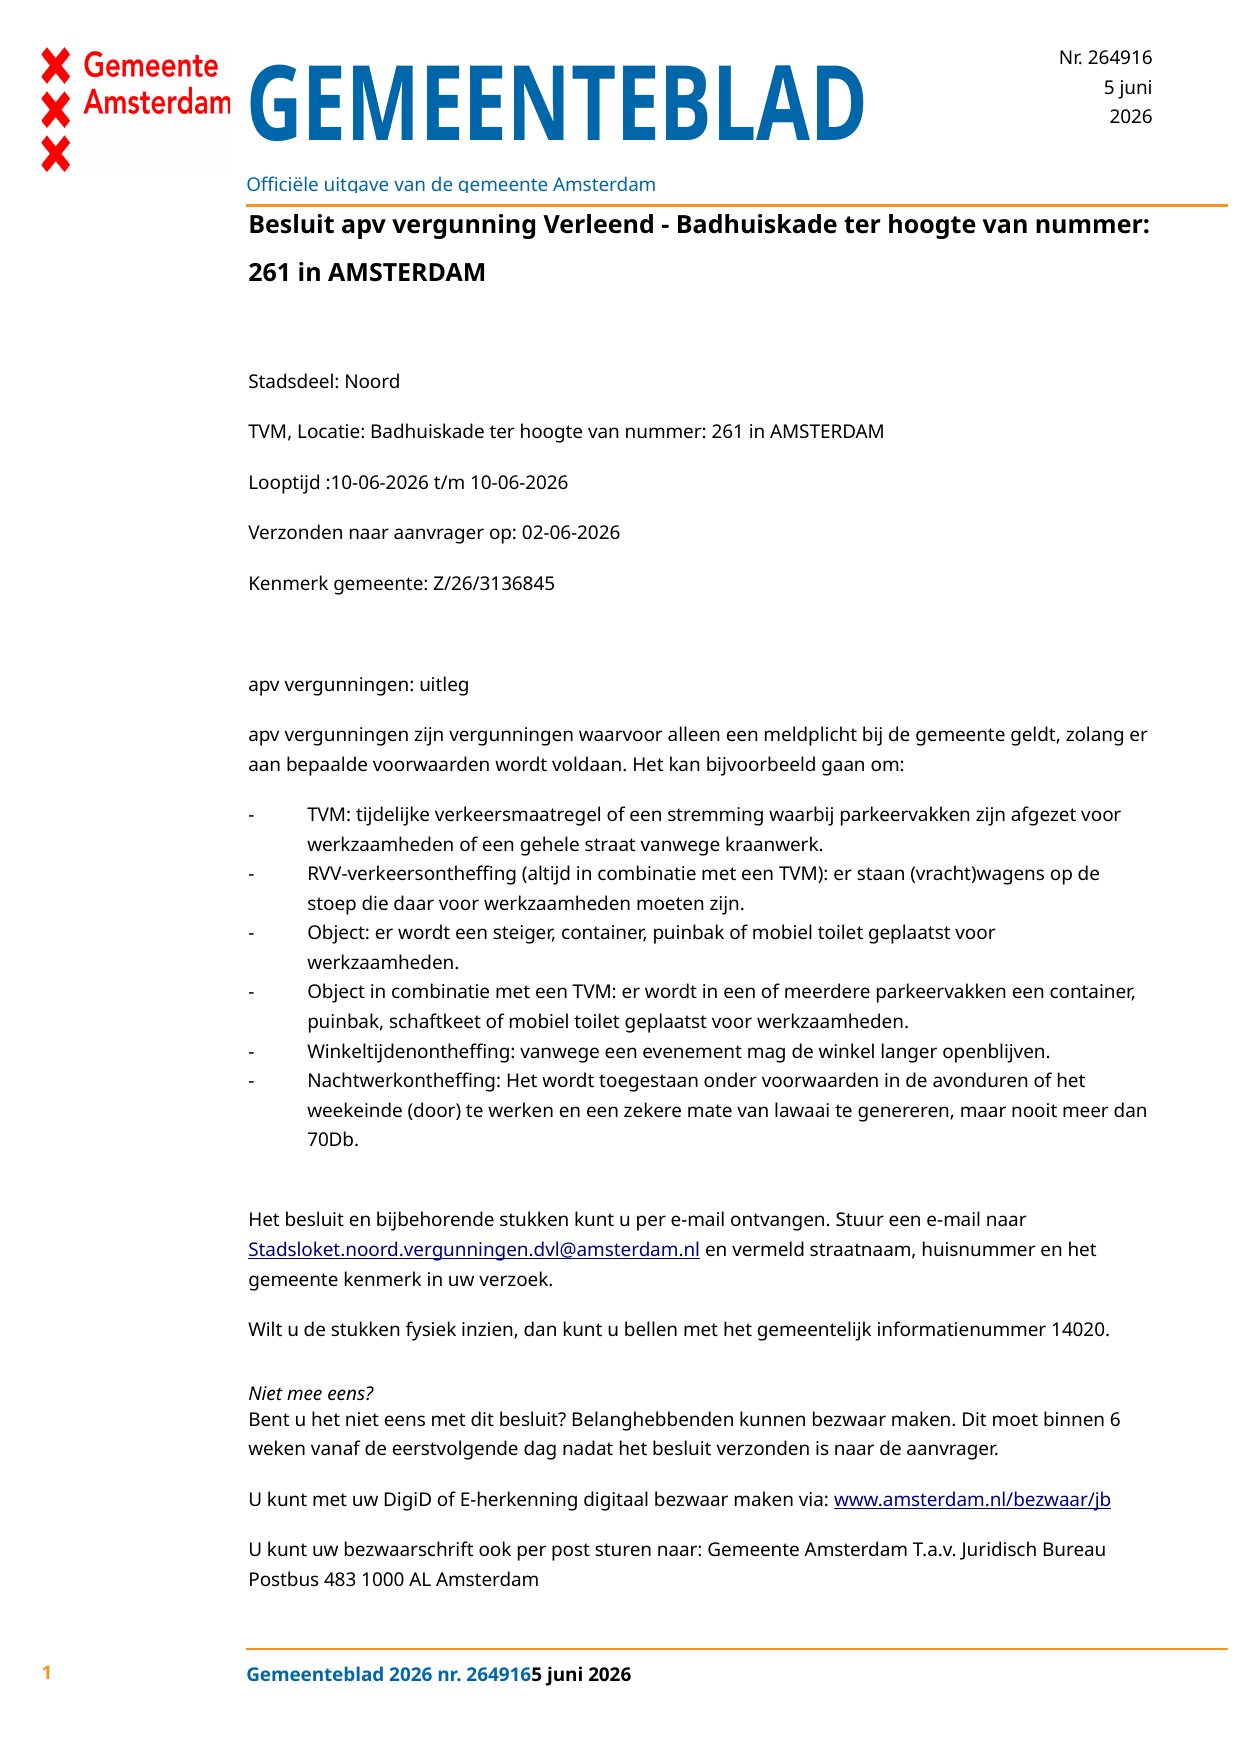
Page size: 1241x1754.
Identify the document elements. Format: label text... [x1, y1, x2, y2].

text U kunt uw bezwaarschrift ook per post sturen naar: Gemeente Amsterdam T.a.v. Juridisch Bureau Postbus 483 1000 AL Amsterdam [248, 1536, 1152, 1592]
text Verzonden naar aanvrager op: 02-06-2026 [248, 519, 1152, 545]
text apv vergunningen: uitleg [248, 671, 1152, 697]
list Object: er wordt een steiger, container, puinbak of mobiel toilet geplaatst voor werkzaamheden. [248, 919, 1152, 975]
list Object in combinatie met een TVM: er wordt in een of meerdere parkeervakken een container, puinbak, schaftkeet of mobiel toilet geplaatst voor werkzaamheden. [248, 979, 1152, 1034]
list TVM: tijdelijke verkeersmaatregel of een stremming waarbij parkeervakken zijn afgezet voor werkzaamheden of een gehele straat vanwege kraanwerk. [248, 801, 1152, 857]
text Besluit apv vergunning Verleend - Badhuiskade ter hoogte van nummer: 261 in AMSTERDAM [248, 207, 1152, 288]
text Niet mee eens? [248, 1380, 1152, 1406]
list RVV-verkeersontheffing (altijd in combinatie met een TVM): er staan (vracht)wagens op de stoep die daar voor werkzaamheden moeten zijn. [248, 860, 1152, 916]
picture [41, 47, 231, 172]
text apv vergunningen zijn vergunningen waarvoor alleen een meldplicht bij de gemeente geldt, zolang er aan bepaalde voorwaarden wordt voldaan. Het kan bijvoorbeeld gaan om: [248, 721, 1152, 777]
list Winkeltijdenontheffing: vanwege een evenement mag de winkel langer openblijven. [248, 1038, 1152, 1064]
text Stadsdeel: Noord [248, 368, 1152, 394]
text Bent u het niet eens met dit besluit? Belanghebbenden kunnen bezwaar maken. Dit moet binnen 6 weken vanaf de eerstvolgende dag nadat het besluit verzonden is naar de aanvrager. [248, 1406, 1152, 1461]
text TVM, Locatie: Badhuiskade ter hoogte van nummer: 261 in AMSTERDAM [248, 419, 1152, 444]
text U kunt met uw DigiD of E-herkenning digitaal bezwaar maken via: www.amsterdam.nl/bezwaar/jb [248, 1486, 1152, 1512]
text Het besluit en bijbehorende stukken kunt u per e-mail ontvangen. Stuur een e-mail naar Stadsloket.noord.vergunningen.dvl@amsterdam.nl en vermeld straatnaam, huisnummer en het gemeente kenmerk in uw verzoek. [248, 1207, 1152, 1292]
list Nachtwerkontheffing: Het wordt toegestaan onder voorwaarden in de avonduren of het weekeinde (door) te werken en een zekere mate van lawaai te genereren, maar nooit meer dan 70Db. [248, 1067, 1152, 1152]
text Kenmerk gemeente: Z/26/3136845 [248, 570, 1152, 596]
text Wilt u de stukken fysiek inzien, dan kunt u bellen met het gemeentelijk informatienummer 14020. [248, 1316, 1152, 1342]
text Looptijd :10-06-2026 t/m 10-06-2026 [248, 469, 1152, 495]
